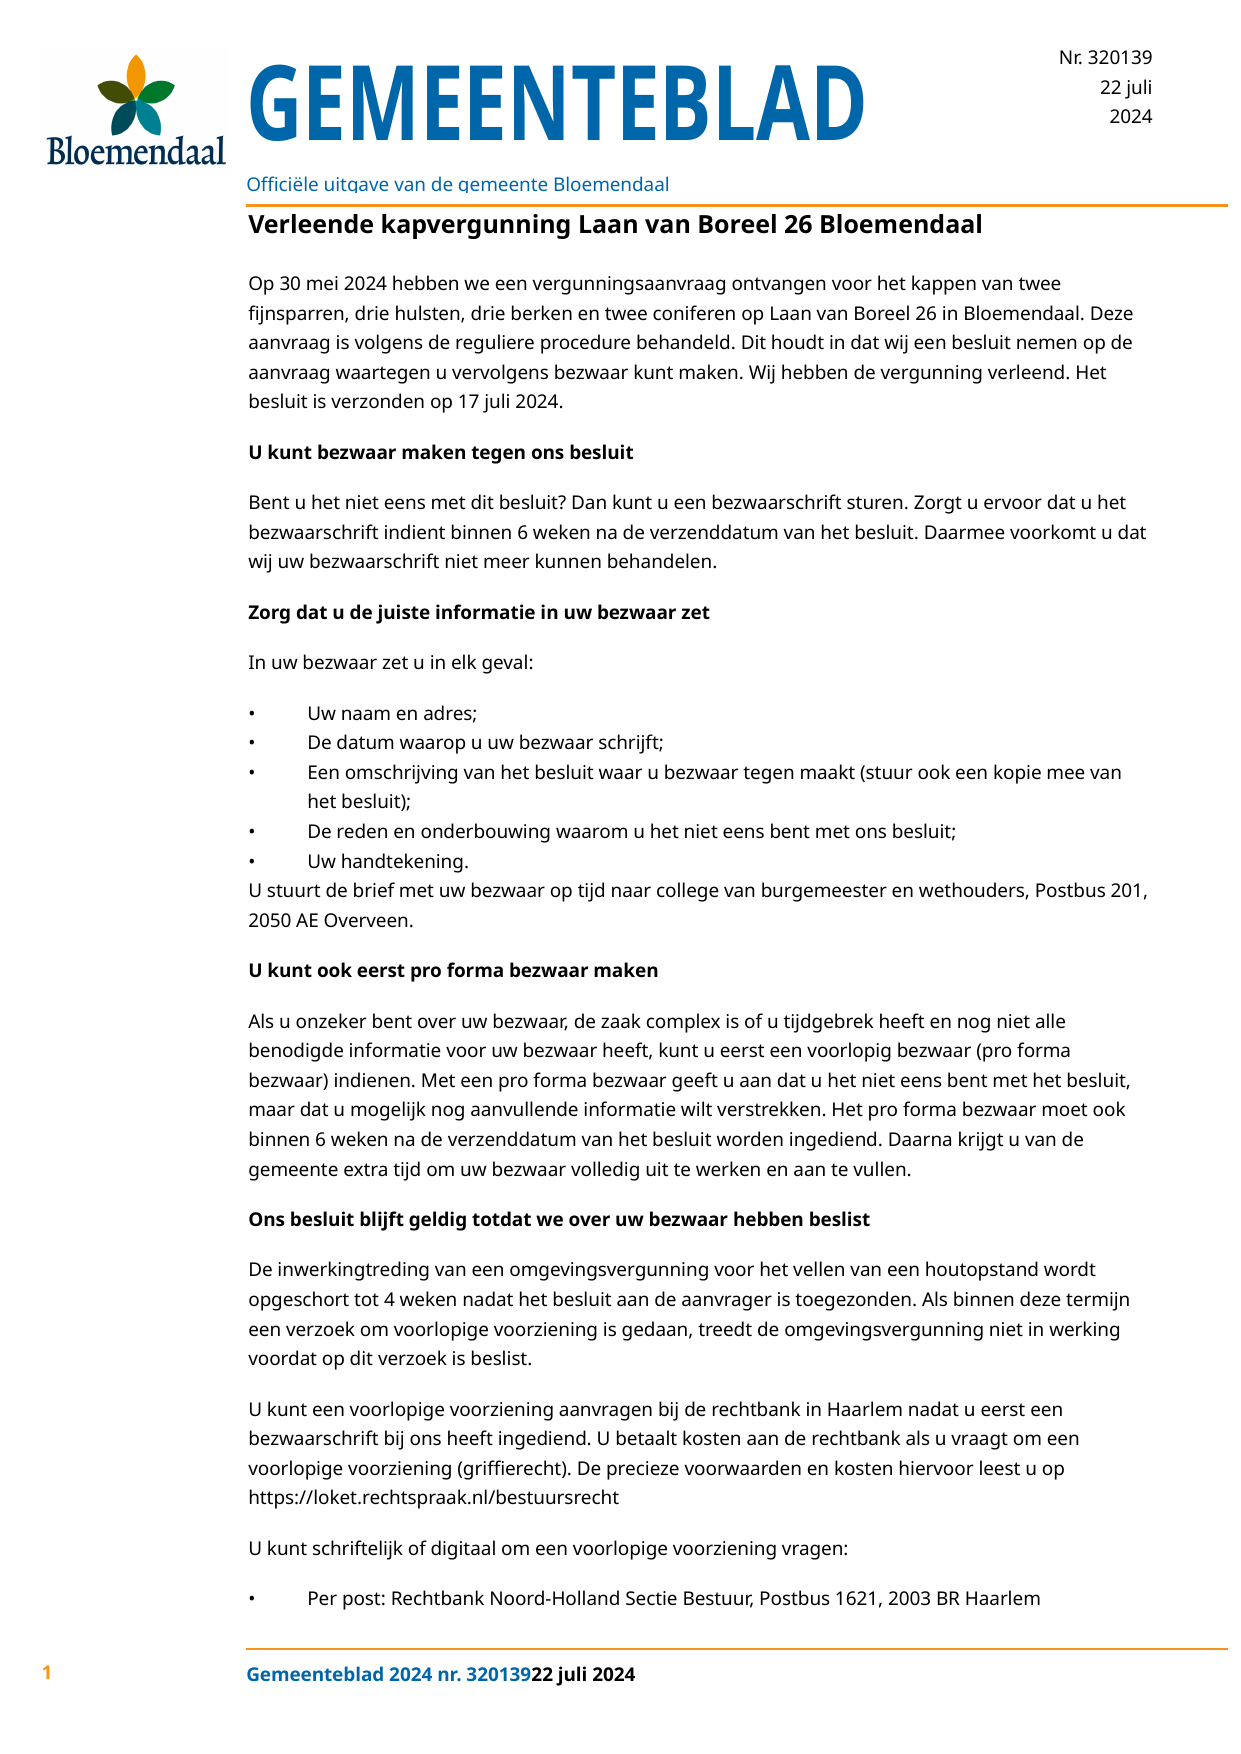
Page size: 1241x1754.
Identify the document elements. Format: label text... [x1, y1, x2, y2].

list Uw handtekening. [248, 848, 1152, 873]
list Een omschrijving van het besluit waar u bezwaar tegen maakt (stuur ook een kopie mee van het besluit); [248, 759, 1152, 814]
text U stuurt de brief met uw bezwaar op tijd naar college van burgemeester en wethouders, Postbus 201, 2050 AE Overveen. [248, 877, 1152, 933]
text Bent u het niet eens met dit besluit? Dan kunt u een bezwaarschrift sturen. Zorgt u ervoor dat u het bezwaarschrift indient binnen 6 weken na de verzenddatum van het besluit. Daarmee voorkomt u dat wij uw bezwaarschrift niet meer kunnen behandelen. [248, 489, 1152, 574]
text In uw bezwaar zet u in elk geval: [248, 649, 1152, 675]
text U kunt ook eerst pro forma bezwaar maken [248, 957, 1152, 983]
text Zorg dat u de juiste informatie in uw bezwaar zet [248, 599, 1152, 625]
list Per post: Rechtbank Noord-Holland Sectie Bestuur, Postbus 1621, 2003 BR Haarlem [248, 1585, 1152, 1611]
text U kunt schriftelijk of digitaal om een voorlopige voorziening vragen: [248, 1535, 1152, 1561]
list De datum waarop u uw bezwaar schrijft; [248, 729, 1152, 755]
text De inwerkingtreding van een omgevingsvergunning voor het vellen van een houtopstand wordt opgeschort tot 4 weken nadat het besluit aan de aanvrager is toegezonden. Als binnen deze termijn een verzoek om voorlopige voorziening is gedaan, treedt de omgevingsvergunning niet in werking voordat op dit verzoek is beslist. [248, 1257, 1152, 1371]
list Uw naam en adres; [248, 700, 1152, 726]
text Verleende kapvergunning Laan van Boreel 26 Bloemendaal [248, 207, 1152, 241]
text Ons besluit blijft geldig totdat we over uw bezwaar hebben beslist [248, 1206, 1152, 1232]
text Als u onzeker bent over uw bezwaar, de zaak complex is of u tijdgebrek heeft en nog niet alle benodigde informatie voor uw bezwaar heeft, kunt u eerst een voorlopig bezwaar (pro forma bezwaar) indienen. Met een pro forma bezwaar geeft u aan dat u het niet eens bent met het besluit, maar dat u mogelijk nog aanvullende informatie wilt verstrekken. Het pro forma bezwaar moet ook binnen 6 weken na de verzenddatum van het besluit worden ingediend. Daarna krijgt u van de gemeente extra tijd om uw bezwaar volledig uit te werken en aan te vullen. [248, 1008, 1152, 1181]
picture [41, 47, 231, 172]
text U kunt een voorlopige voorziening aanvragen bij de rechtbank in Haarlem nadat u eerst een bezwaarschrift bij ons heeft ingediend. U betaalt kosten aan de rechtbank als u vraagt om een voorlopige voorziening (griffierecht). De precieze voorwaarden en kosten hiervoor leest u op https://loket.rechtspraak.nl/bestuursrecht [248, 1396, 1152, 1510]
text U kunt bezwaar maken tegen ons besluit [248, 439, 1152, 465]
text Op 30 mei 2024 hebben we een vergunningsaanvraag ontvangen voor het kappen van twee fijnsparren, drie hulsten, drie berken en twee coniferen op Laan van Boreel 26 in Bloemendaal. Deze aanvraag is volgens de reguliere procedure behandeld. Dit houdt in dat wij een besluit nemen op de aanvraag waartegen u vervolgens bezwaar kunt maken. Wij hebben de vergunning verleend. Het besluit is verzonden op 17 juli 2024. [248, 270, 1152, 414]
list De reden en onderbouwing waarom u het niet eens bent met ons besluit; [248, 818, 1152, 844]
